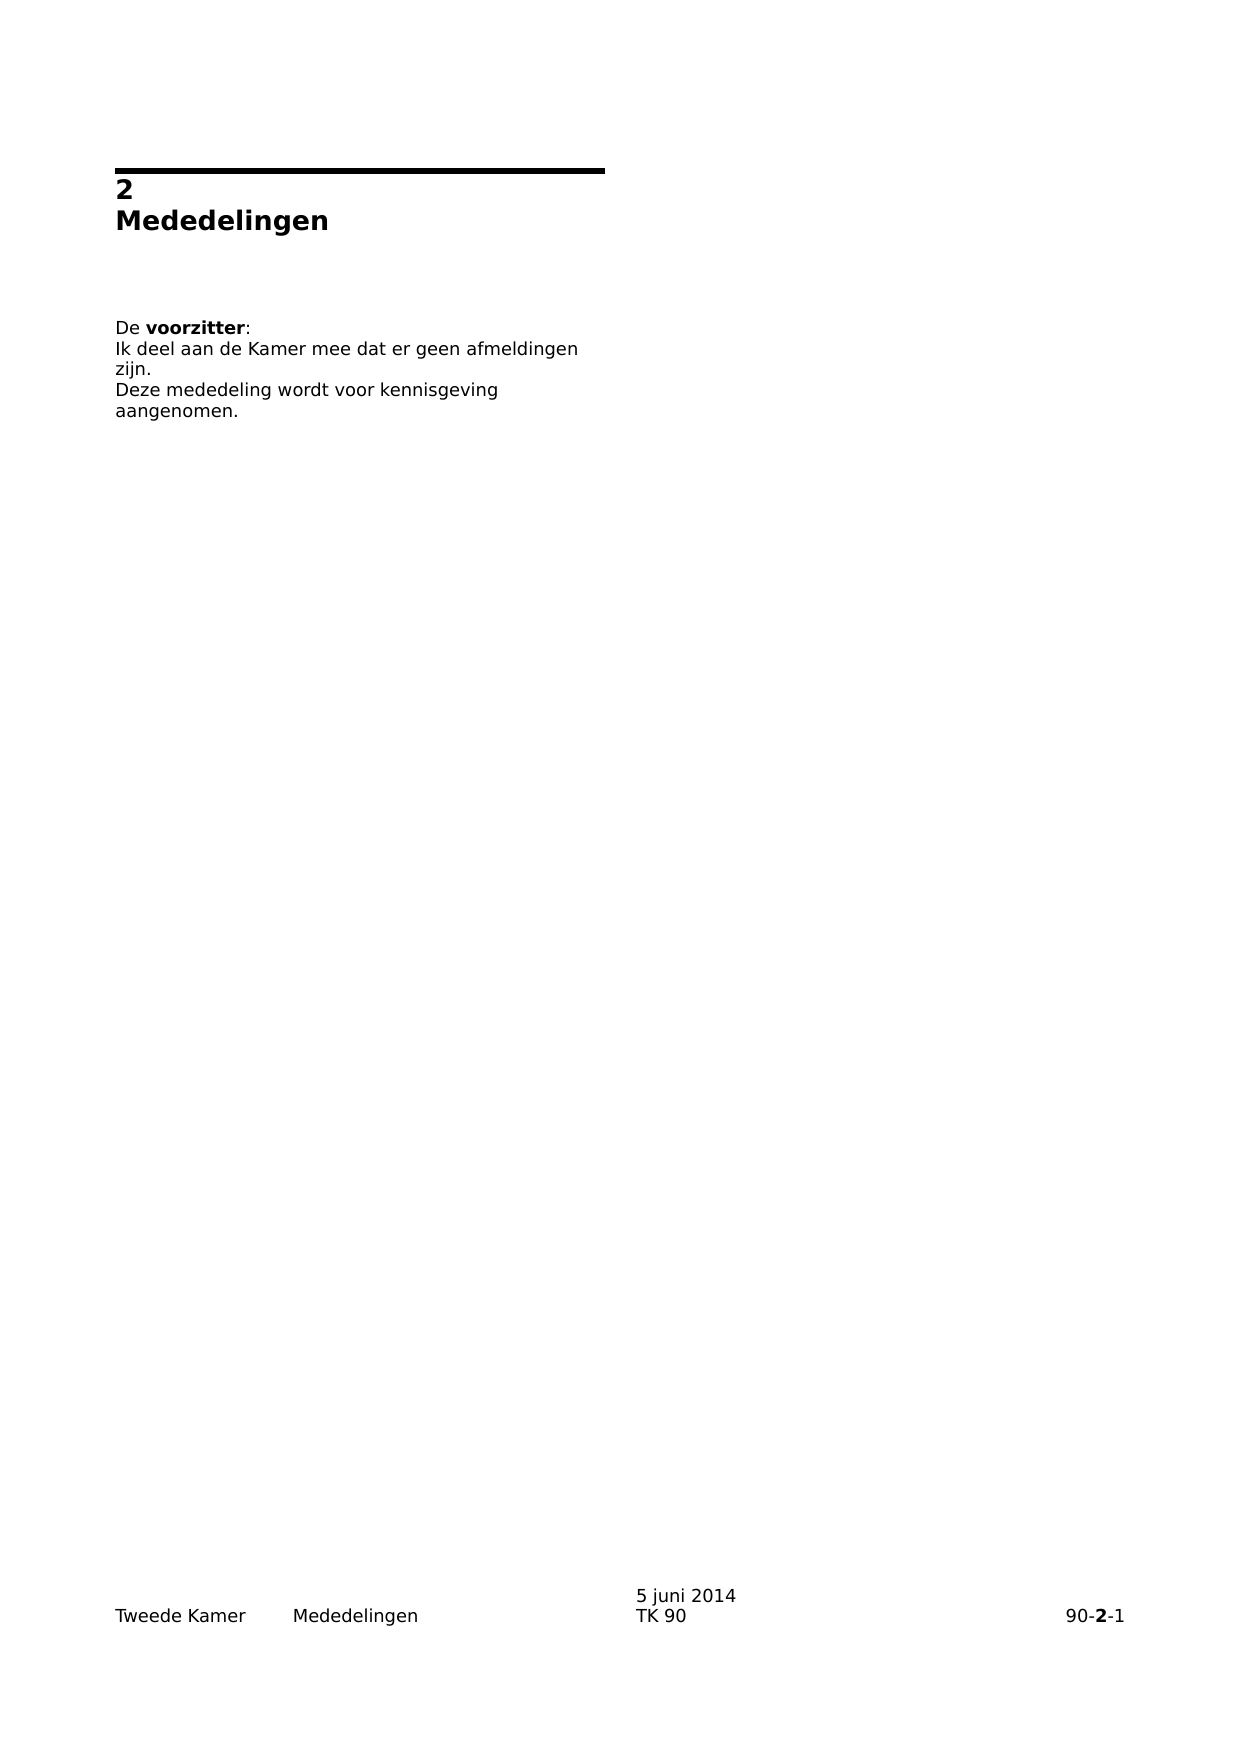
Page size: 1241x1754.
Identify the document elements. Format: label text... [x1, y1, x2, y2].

text Deze mededeling wordt voor kennisgeving aangenomen. [115, 380, 605, 422]
text De voorzitter: [115, 318, 605, 338]
title 2 Mededelingen [115, 174, 605, 237]
text Ik deel aan de Kamer mee dat er geen afmeldingen zijn. [115, 338, 605, 380]
